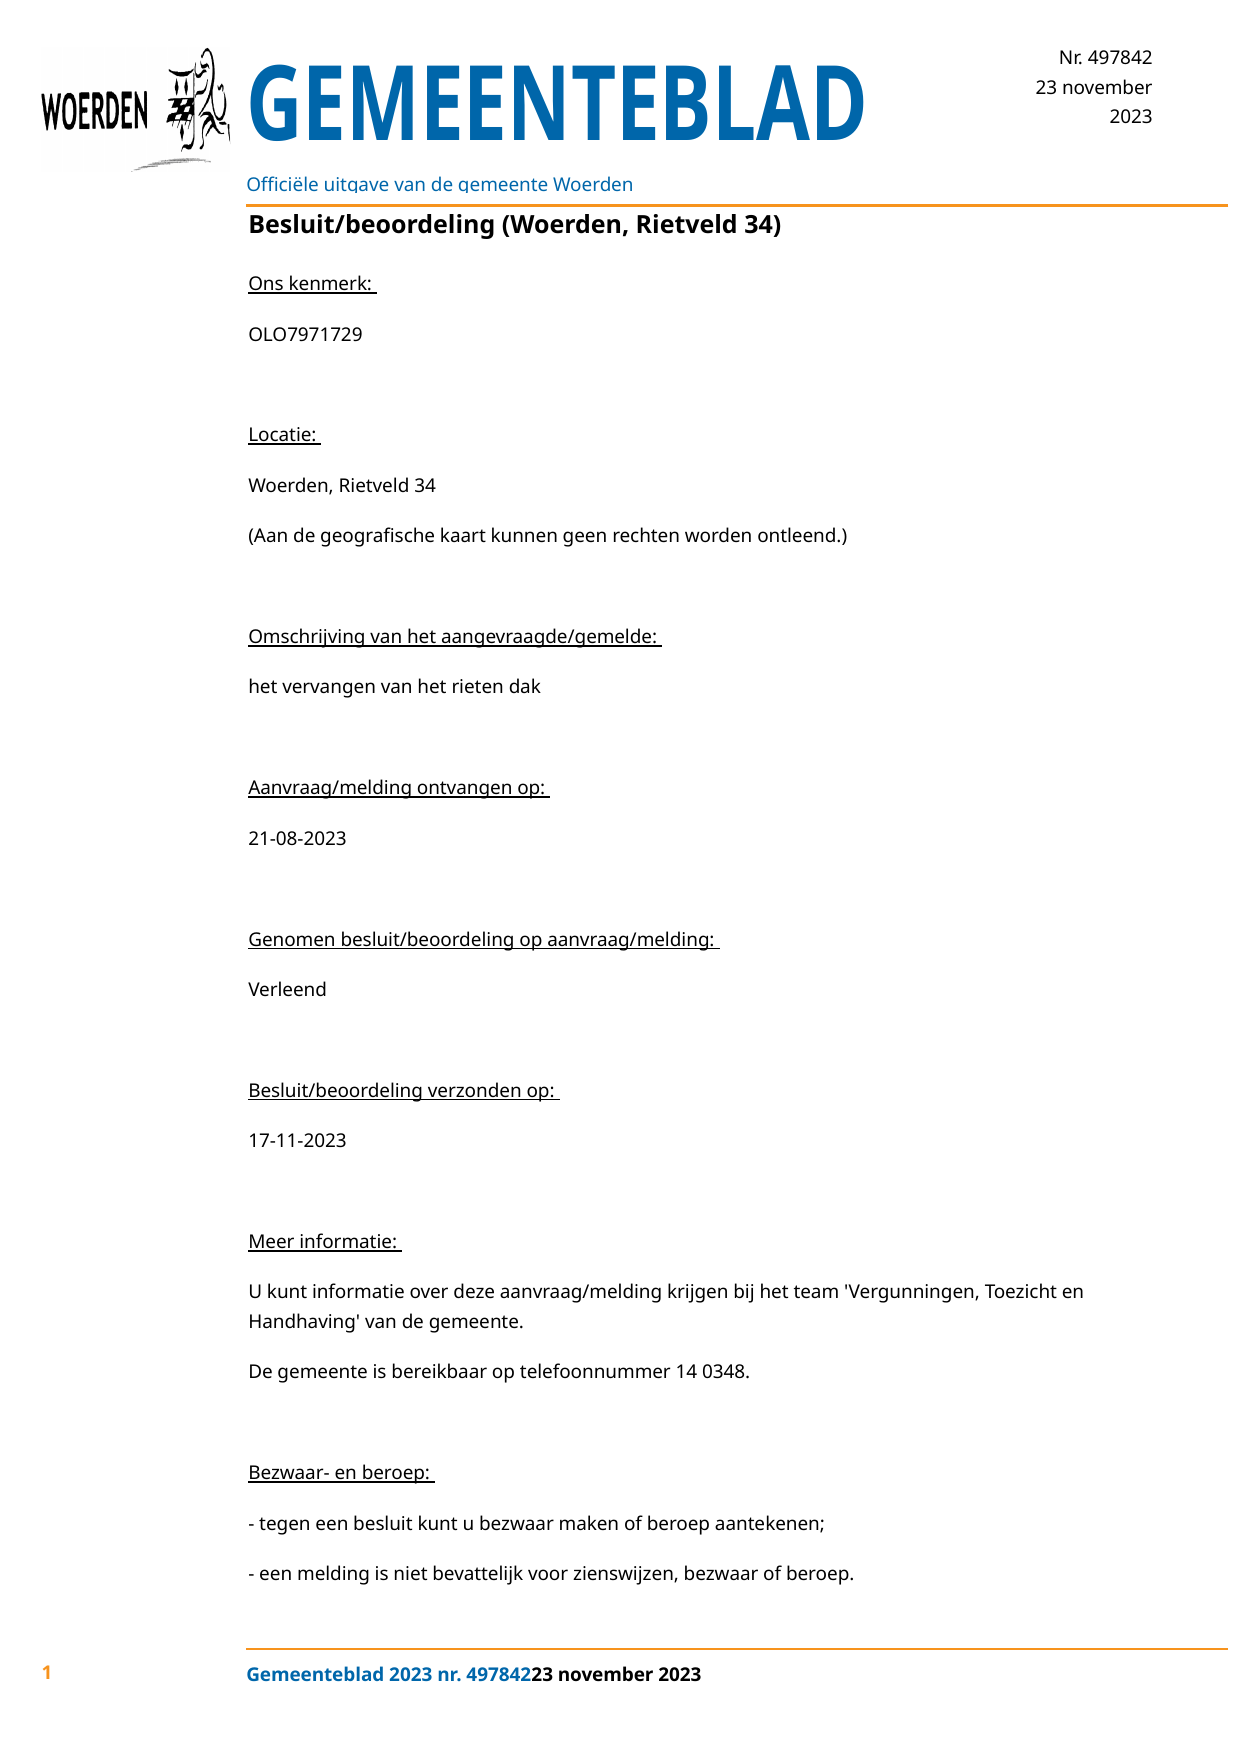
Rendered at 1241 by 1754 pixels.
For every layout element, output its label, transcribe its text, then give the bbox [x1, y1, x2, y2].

text Ons kenmerk: [248, 270, 1152, 296]
text - een melding is niet bevattelijk voor zienswijzen, bezwaar of beroep. [248, 1560, 1152, 1586]
text 17-11-2023 [248, 1127, 1152, 1153]
text OLO7971729 [248, 321, 1152, 346]
text U kunt informatie over deze aanvraag/melding krijgen bij het team 'Vergunningen, Toezicht en Handhaving' van de gemeente. [248, 1279, 1152, 1334]
text Meer informatie: [248, 1228, 1152, 1254]
text - tegen een besluit kunt u bezwaar maken of beroep aantekenen; [248, 1510, 1152, 1536]
text Besluit/beoordeling verzonden op: [248, 1077, 1152, 1103]
picture [41, 47, 231, 172]
text Aanvraag/melding ontvangen op: [248, 774, 1152, 800]
text Bezwaar- en beroep: [248, 1459, 1152, 1485]
text (Aan de geografische kaart kunnen geen rechten worden ontleend.) [248, 522, 1152, 548]
text Genomen besluit/beoordeling op aanvraag/melding: [248, 926, 1152, 951]
text De gemeente is bereikbaar op telefoonnummer 14 0348. [248, 1359, 1152, 1384]
text Omschrijving van het aangevraagde/gemelde: [248, 623, 1152, 649]
text 21-08-2023 [248, 825, 1152, 851]
text het vervangen van het rieten dak [248, 674, 1152, 699]
text Woerden, Rietveld 34 [248, 472, 1152, 498]
text Besluit/beoordeling (Woerden, Rietveld 34) [248, 207, 1152, 241]
text Verleend [248, 976, 1152, 1002]
text Locatie: [248, 422, 1152, 447]
